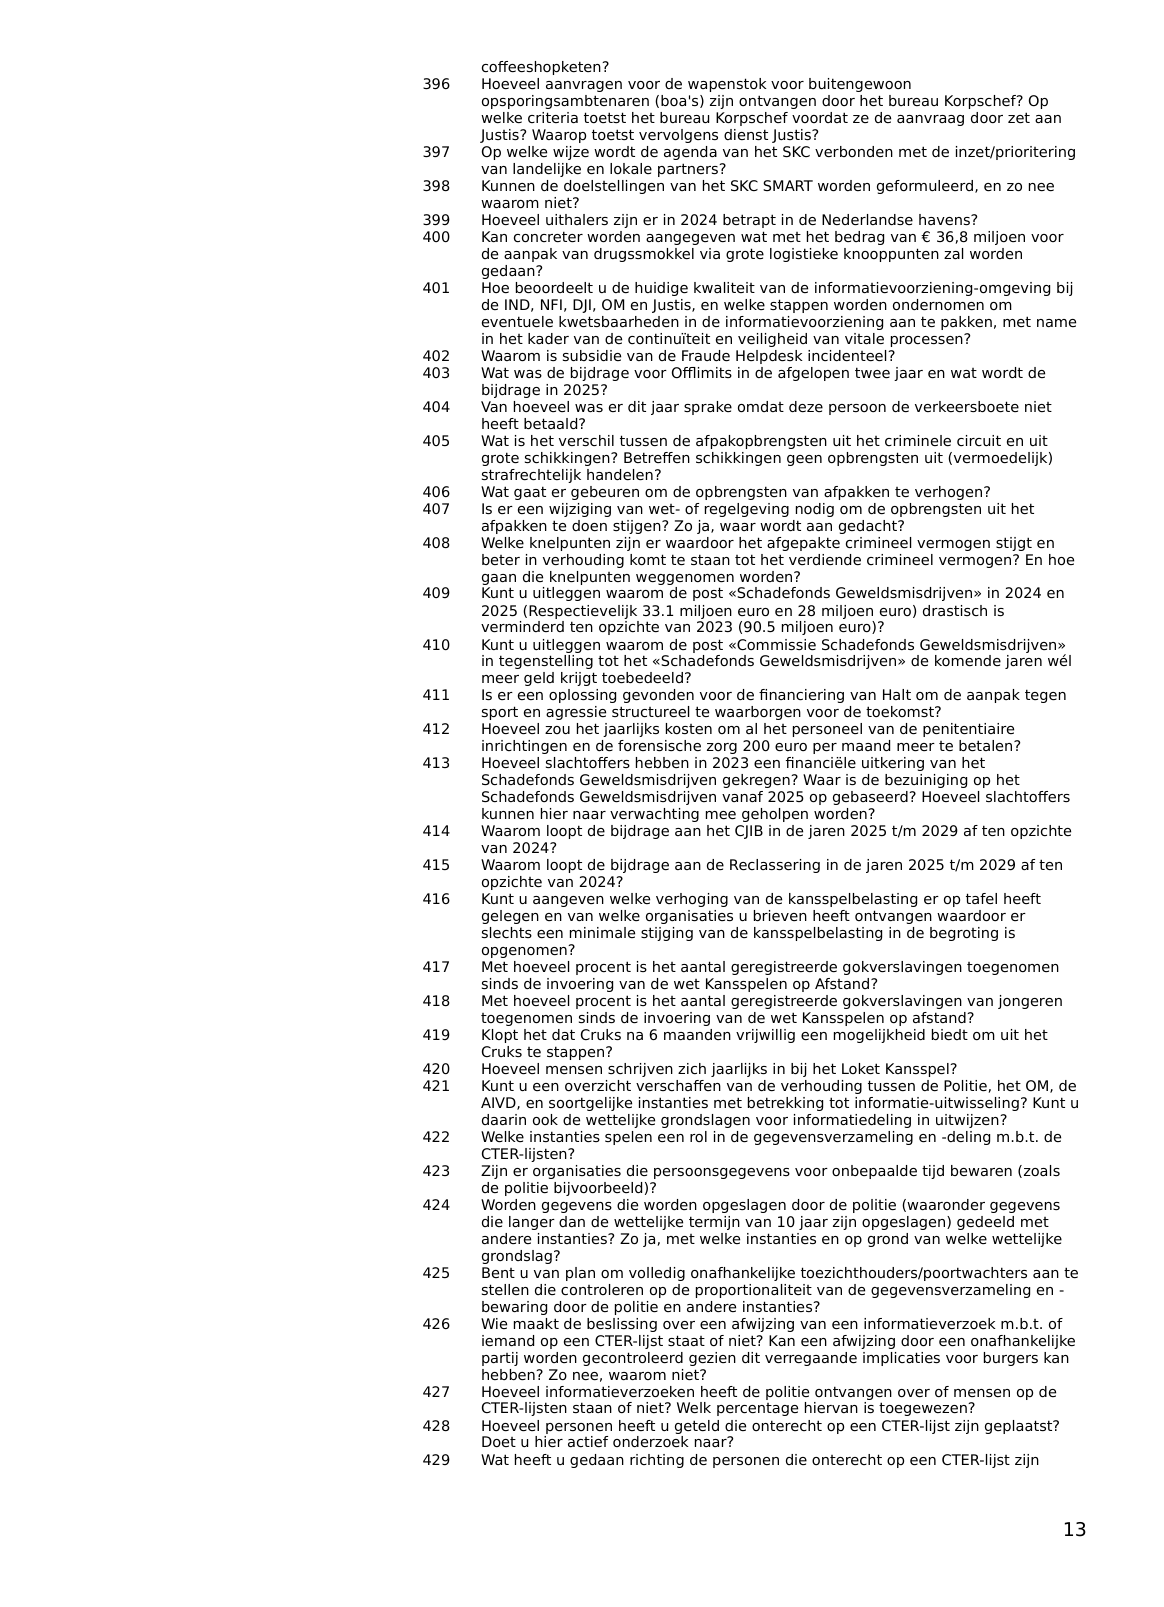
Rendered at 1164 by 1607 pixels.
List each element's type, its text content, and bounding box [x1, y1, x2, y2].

table_cell 402 [422, 348, 475, 365]
table_cell 429 [422, 1451, 475, 1468]
table_cell Waarom loopt de bijdrage aan het CJIB in de jaren 2025 t/m 2029 af ten opzichte van 2024? [475, 823, 1087, 857]
table_cell 403 [422, 365, 475, 399]
table_cell Hoeveel slachtoffers hebben in 2023 een financiële uitkering van het Schadefonds Geweldsmisdrijven gekregen? Waar is de bezuiniging op het Schadefonds Geweldsmisdrijven vanaf 2025 op gebaseerd? Hoeveel slachtoffers kunnen hier naar verwachting mee geholpen worden? [475, 755, 1087, 823]
table_cell Hoeveel informatieverzoeken heeft de politie ontvangen over of mensen op de CTER-lijsten staan of niet? Welk percentage hiervan is toegewezen? [475, 1384, 1087, 1417]
table_cell 422 [422, 1129, 475, 1163]
table_cell 411 [422, 687, 475, 721]
table_cell 400 [422, 229, 475, 280]
table_cell 423 [422, 1163, 475, 1197]
table_cell Is er een oplossing gevonden voor de financiering van Halt om de aanpak tegen sport en agressie structureel te waarborgen voor de toekomst? [475, 687, 1087, 721]
table_cell 420 [422, 1061, 475, 1078]
table_cell Hoeveel zou het jaarlijks kosten om al het personeel van de penitentiaire inrichtingen en de forensische zorg 200 euro per maand meer te betalen? [475, 721, 1087, 755]
table_cell Is er een wijziging van wet- of regelgeving nodig om de opbrengsten uit het afpakken te doen stijgen? Zo ja, waar wordt aan gedacht? [475, 501, 1087, 534]
table_cell Met hoeveel procent is het aantal geregistreerde gokverslavingen toegenomen sinds de invoering van de wet Kansspelen op Afstand? [475, 959, 1087, 993]
table_cell Bent u van plan om volledig onafhankelijke toezichthouders/poortwachters aan te stellen die controleren op de proportionaliteit van de gegevensverzameling en -bewaring door de politie en andere instanties? [475, 1265, 1087, 1316]
table_cell 415 [422, 857, 475, 891]
table_cell Hoeveel mensen schrijven zich jaarlijks in bij het Loket Kansspel? [475, 1061, 1087, 1078]
table_cell 404 [422, 399, 475, 433]
table_cell 428 [422, 1418, 475, 1451]
table_cell 401 [422, 280, 475, 348]
table_cell Worden gegevens die worden opgeslagen door de politie (waaronder gegevens die langer dan de wettelijke termijn van 10 jaar zijn opgeslagen) gedeeld met andere instanties? Zo ja, met welke instanties en op grond van welke wettelijke grondslag? [475, 1197, 1087, 1264]
table_cell Wat gaat er gebeuren om de opbrengsten van afpakken te verhogen? [475, 484, 1087, 501]
table_cell Kunnen de doelstellingen van het SKC SMART worden geformuleerd, en zo nee waarom niet? [475, 178, 1087, 212]
table_cell Op welke wijze wordt de agenda van het SKC verbonden met de inzet/prioritering van landelijke en lokale partners? [475, 144, 1087, 178]
table_cell Waarom is subsidie van de Fraude Helpdesk incidenteel? [475, 348, 1087, 365]
table_cell 396 [422, 76, 475, 144]
table_cell Welke knelpunten zijn er waardoor het afgepakte crimineel vermogen stijgt en beter in verhouding komt te staan tot het verdiende crimineel vermogen? En hoe gaan die knelpunten weggenomen worden? [475, 535, 1087, 585]
table_cell 417 [422, 959, 475, 993]
table_cell 406 [422, 484, 475, 501]
table_cell Hoeveel personen heeft u geteld die onterecht op een CTER-lijst zijn geplaatst? Doet u hier actief onderzoek naar? [475, 1418, 1087, 1451]
table_cell 397 [422, 144, 475, 178]
table_cell Kunt u uitleggen waarom de post «Commissie Schadefonds Geweldsmisdrijven» in tegenstelling tot het «Schadefonds Geweldsmisdrijven» de komende jaren wél meer geld krijgt toebedeeld? [475, 636, 1087, 687]
table_cell 410 [422, 636, 475, 687]
table_cell Wat heeft u gedaan richting de personen die onterecht op een CTER-lijst zijn [475, 1451, 1087, 1468]
table_cell 408 [422, 535, 475, 585]
table_cell 407 [422, 501, 475, 534]
table_cell 424 [422, 1197, 475, 1264]
table_cell coffeeshopketen? [475, 59, 1087, 76]
table_cell 426 [422, 1316, 475, 1383]
table_cell 412 [422, 721, 475, 755]
table_cell 425 [422, 1265, 475, 1316]
table_cell Wat was de bijdrage voor Offlimits in de afgelopen twee jaar en wat wordt de bijdrage in 2025? [475, 365, 1087, 399]
table_cell Klopt het dat Cruks na 6 maanden vrijwillig een mogelijkheid biedt om uit het Cruks te stappen? [475, 1027, 1087, 1061]
table_cell Van hoeveel was er dit jaar sprake omdat deze persoon de verkeersboete niet heeft betaald? [475, 399, 1087, 433]
table_cell 418 [422, 993, 475, 1027]
table_cell 421 [422, 1078, 475, 1129]
table_cell Wat is het verschil tussen de afpakopbrengsten uit het criminele circuit en uit grote schikkingen? Betreffen schikkingen geen opbrengsten uit (vermoedelijk) strafrechtelijk handelen? [475, 433, 1087, 483]
table_cell Welke instanties spelen een rol in de gegevensverzameling en -deling m.b.t. de CTER-lijsten? [475, 1129, 1087, 1163]
table_cell Hoe beoordeelt u de huidige kwaliteit van de informatievoorziening-omgeving bij de IND, NFI, DJI, OM en Justis, en welke stappen worden ondernomen om eventuele kwetsbaarheden in de informatievoorziening aan te pakken, met name in het kader van de continuïteit en veiligheid van vitale processen? [475, 280, 1087, 348]
table_cell Hoeveel uithalers zijn er in 2024 betrapt in de Nederlandse havens? [475, 212, 1087, 229]
table_cell Kan concreter worden aangegeven wat met het bedrag van € 36,8 miljoen voor de aanpak van drugssmokkel via grote logistieke knooppunten zal worden gedaan? [475, 229, 1087, 280]
table_cell Kunt u uitleggen waarom de post «Schadefonds Geweldsmisdrijven» in 2024 en 2025 (Respectievelijk 33.1 miljoen euro en 28 miljoen euro) drastisch is verminderd ten opzichte van 2023 (90.5 miljoen euro)? [475, 585, 1087, 636]
table_cell Wie maakt de beslissing over een afwijzing van een informatieverzoek m.b.t. of iemand op een CTER-lijst staat of niet? Kan een afwijzing door een onafhankelijke partij worden gecontroleerd gezien dit verregaande implicaties voor burgers kan hebben? Zo nee, waarom niet? [475, 1316, 1087, 1383]
table_cell Met hoeveel procent is het aantal geregistreerde gokverslavingen van jongeren toegenomen sinds de invoering van de wet Kansspelen op afstand? [475, 993, 1087, 1027]
table_cell 399 [422, 212, 475, 229]
table_cell Zijn er organisaties die persoonsgegevens voor onbepaalde tijd bewaren (zoals de politie bijvoorbeeld)? [475, 1163, 1087, 1197]
table_cell [422, 59, 475, 76]
table_cell Kunt u aangeven welke verhoging van de kansspelbelasting er op tafel heeft gelegen en van welke organisaties u brieven heeft ontvangen waardoor er slechts een minimale stijging van de kansspelbelasting in de begroting is opgenomen? [475, 891, 1087, 959]
table_cell 409 [422, 585, 475, 636]
table_cell Kunt u een overzicht verschaffen van de verhouding tussen de Politie, het OM, de AIVD, en soortgelijke instanties met betrekking tot informatie-uitwisseling? Kunt u daarin ook de wettelijke grondslagen voor informatiedeling in uitwijzen? [475, 1078, 1087, 1129]
table_cell 413 [422, 755, 475, 823]
table_cell 405 [422, 433, 475, 483]
table_cell Hoeveel aanvragen voor de wapenstok voor buitengewoon opsporingsambtenaren (boa's) zijn ontvangen door het bureau Korpschef? Op welke criteria toetst het bureau Korpschef voordat ze de aanvraag door zet aan Justis? Waarop toetst vervolgens dienst Justis? [475, 76, 1087, 144]
table_cell 414 [422, 823, 475, 857]
table_cell 427 [422, 1384, 475, 1417]
table_cell 416 [422, 891, 475, 959]
table_cell 398 [422, 178, 475, 212]
table_cell Waarom loopt de bijdrage aan de Reclassering in de jaren 2025 t/m 2029 af ten opzichte van 2024? [475, 857, 1087, 891]
table_cell 419 [422, 1027, 475, 1061]
